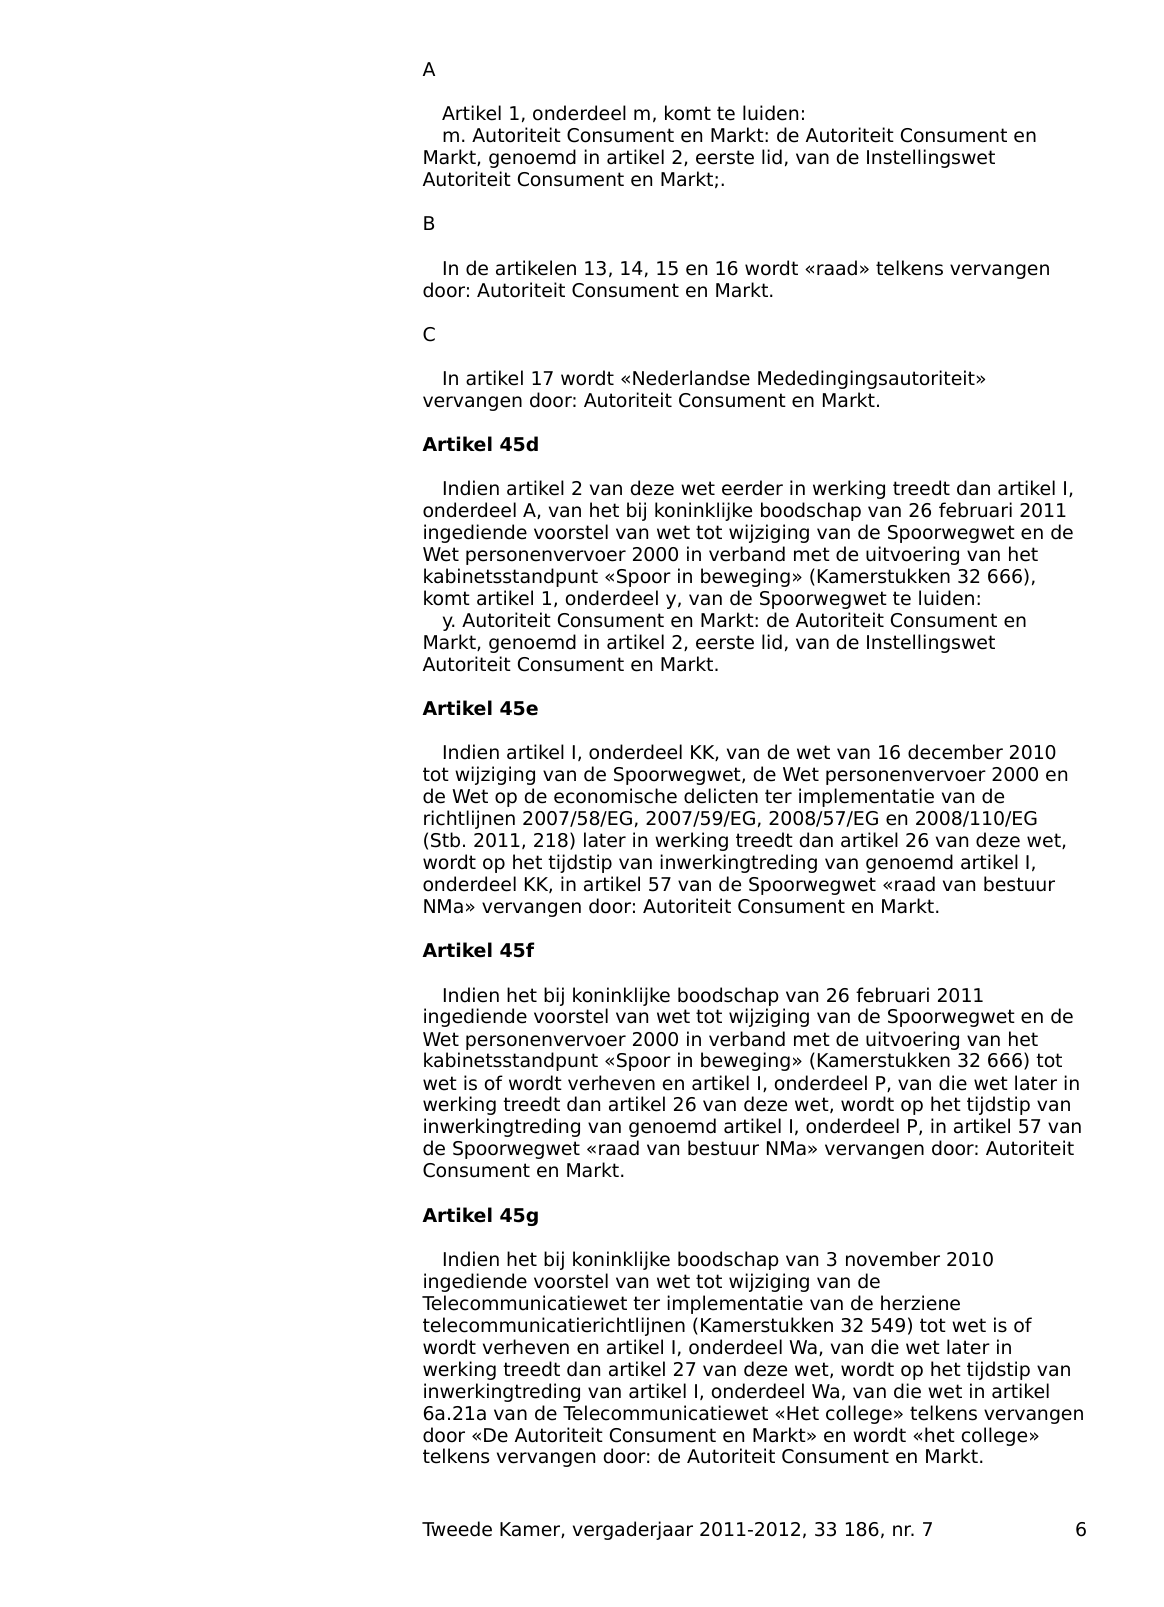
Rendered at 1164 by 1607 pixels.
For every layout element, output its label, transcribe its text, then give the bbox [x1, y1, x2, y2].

subtitle Artikel 45g [422, 1204, 1087, 1226]
text m. Autoriteit Consument en Markt: de Autoriteit Consument en Markt, genoemd in artikel 2, eerste lid, van de Instellingswet Autoriteit Consument en Markt;. [422, 125, 1087, 191]
subtitle B [422, 213, 1087, 235]
text Indien het bij koninklijke boodschap van 26 februari 2011 ingediende voorstel van wet tot wijziging van de Spoorwegwet en de Wet personenvervoer 2000 in verband met de uitvoering van het kabinetsstandpunt «Spoor in beweging» (Kamerstukken 32 666) tot wet is of wordt verheven en artikel I, onderdeel P, van die wet later in werking treedt dan artikel 26 van deze wet, wordt op het tijdstip van inwerkingtreding van genoemd artikel I, onderdeel P, in artikel 57 van de Spoorwegwet «raad van bestuur NMa» vervangen door: Autoriteit Consument en Markt. [422, 984, 1087, 1182]
subtitle Artikel 45e [422, 698, 1087, 720]
text Indien het bij koninklijke boodschap van 3 november 2010 ingediende voorstel van wet tot wijziging van de Telecommunicatiewet ter implementatie van de herziene telecommunicatierichtlijnen (Kamerstukken 32 549) tot wet is of wordt verheven en artikel I, onderdeel Wa, van die wet later in werking treedt dan artikel 27 van deze wet, wordt op het tijdstip van inwerkingtreding van artikel I, onderdeel Wa, van die wet in artikel 6a.21a van de Telecommunicatiewet «Het college» telkens vervangen door «De Autoriteit Consument en Markt» en wordt «het college» telkens vervangen door: de Autoriteit Consument en Markt. [422, 1249, 1087, 1468]
subtitle C [422, 324, 1087, 346]
text Indien artikel I, onderdeel KK, van de wet van 16 december 2010 tot wijziging van de Spoorwegwet, de Wet personenvervoer 2000 en de Wet op de economische delicten ter implementatie van de richtlijnen 2007/58/EG, 2007/59/EG, 2008/57/EG en 2008/110/EG (Stb. 2011, 218) later in werking treedt dan artikel 26 van deze wet, wordt op het tijdstip van inwerkingtreding van genoemd artikel I, onderdeel KK, in artikel 57 van de Spoorwegwet «raad van bestuur NMa» vervangen door: Autoriteit Consument en Markt. [422, 742, 1087, 918]
text Indien artikel 2 van deze wet eerder in werking treedt dan artikel I, onderdeel A, van het bij koninklijke boodschap van 26 februari 2011 ingediende voorstel van wet tot wijziging van de Spoorwegwet en de Wet personenvervoer 2000 in verband met de uitvoering van het kabinetsstandpunt «Spoor in beweging» (Kamerstukken 32 666), komt artikel 1, onderdeel y, van de Spoorwegwet te luiden: [422, 478, 1087, 610]
text In de artikelen 13, 14, 15 en 16 wordt «raad» telkens vervangen door: Autoriteit Consument en Markt. [422, 257, 1087, 301]
text Artikel 1, onderdeel m, komt te luiden: [422, 103, 1087, 125]
subtitle Artikel 45f [422, 940, 1087, 962]
text y. Autoriteit Consument en Markt: de Autoriteit Consument en Markt, genoemd in artikel 2, eerste lid, van de Instellingswet Autoriteit Consument en Markt. [422, 610, 1087, 676]
subtitle Artikel 45d [422, 434, 1087, 456]
text In artikel 17 wordt «Nederlandse Mededingingsautoriteit» vervangen door: Autoriteit Consument en Markt. [422, 368, 1087, 412]
subtitle A [422, 59, 1087, 81]
